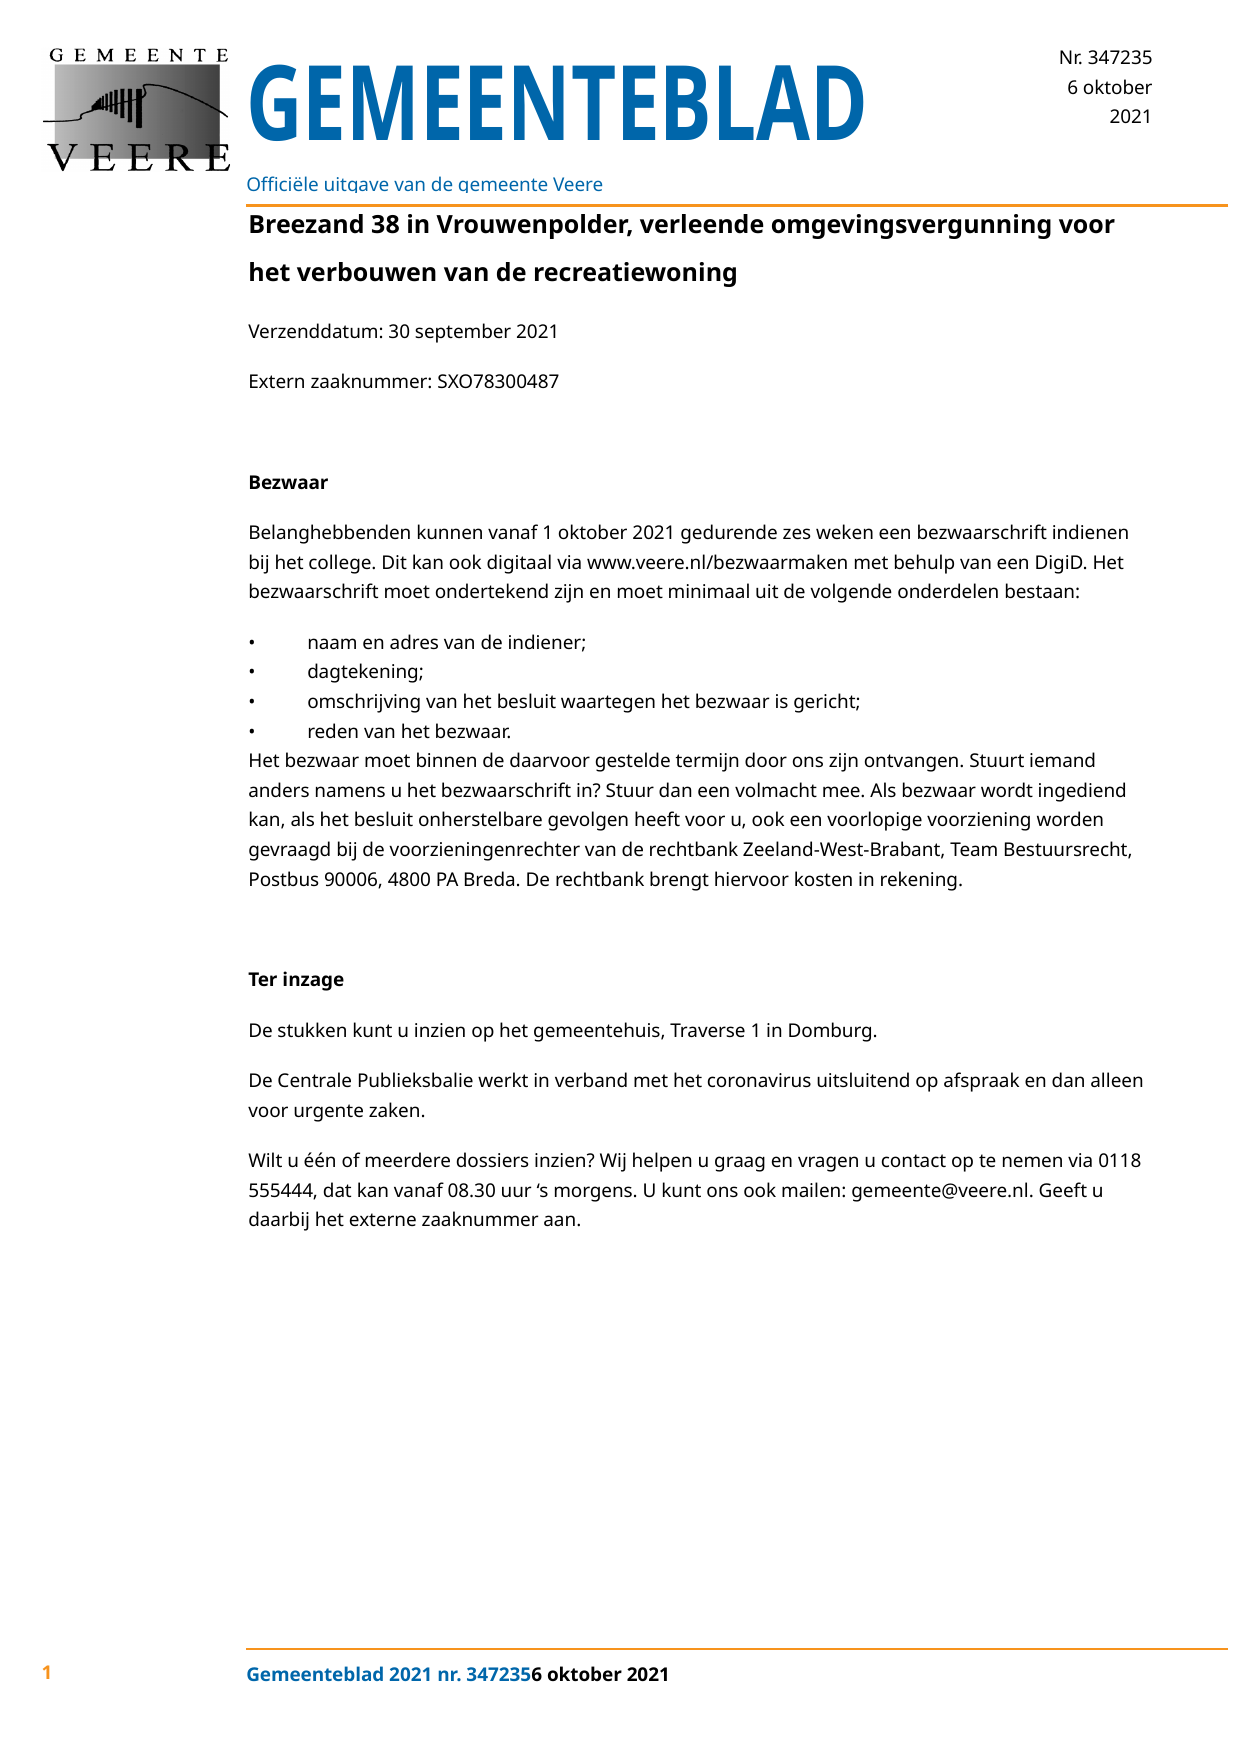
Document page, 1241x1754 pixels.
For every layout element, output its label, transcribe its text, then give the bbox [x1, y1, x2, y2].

text Verzenddatum: 30 september 2021 [248, 318, 1152, 344]
text Extern zaaknummer: SXO78300487 [248, 368, 1152, 394]
list omschrijving van het besluit waartegen het bezwaar is gericht; [248, 688, 1152, 714]
text De Centrale Publieksbalie werkt in verband met het coronavirus uitsluitend op afspraak en dan alleen voor urgente zaken. [248, 1067, 1152, 1123]
list naam en adres van de indiener; [248, 629, 1152, 655]
text Wilt u één of meerdere dossiers inzien? Wij helpen u graag en vragen u contact op te nemen via 0118 555444, dat kan vanaf 08.30 uur ‘s morgens. U kunt ons ook mailen: gemeente@veere.nl. Geeft u daarbij het externe zaaknummer aan. [248, 1147, 1152, 1232]
text De stukken kunt u inzien op het gemeentehuis, Traverse 1 in Domburg. [248, 1017, 1152, 1043]
list reden van het bezwaar. [248, 718, 1152, 744]
text Breezand 38 in Vrouwenpolder, verleende omgevingsvergunning voor het verbouwen van de recreatiewoning [248, 207, 1152, 288]
list dagtekening; [248, 659, 1152, 684]
picture [41, 47, 231, 172]
text Het bezwaar moet binnen de daarvoor gestelde termijn door ons zijn ontvangen. Stuurt iemand anders namens u het bezwaarschrift in? Stuur dan een volmacht mee. Als bezwaar wordt ingediend kan, als het besluit onherstelbare gevolgen heeft voor u, ook een voorlopige voorziening worden gevraagd bij de voorzieningenrechter van de rechtbank Zeeland-West-Brabant, Team Bestuursrecht, Postbus 90006, 4800 PA Breda. De rechtbank brengt hiervoor kosten in rekening. [248, 747, 1152, 892]
text Bezwaar [248, 469, 1152, 495]
text Belanghebbenden kunnen vanaf 1 oktober 2021 gedurende zes weken een bezwaarschrift indienen bij het college. Dit kan ook digitaal via www.veere.nl/bezwaarmaken met behulp van een DigiD. Het bezwaarschrift moet ondertekend zijn en moet minimaal uit de volgende onderdelen bestaan: [248, 519, 1152, 604]
text Ter inzage [248, 967, 1152, 992]
